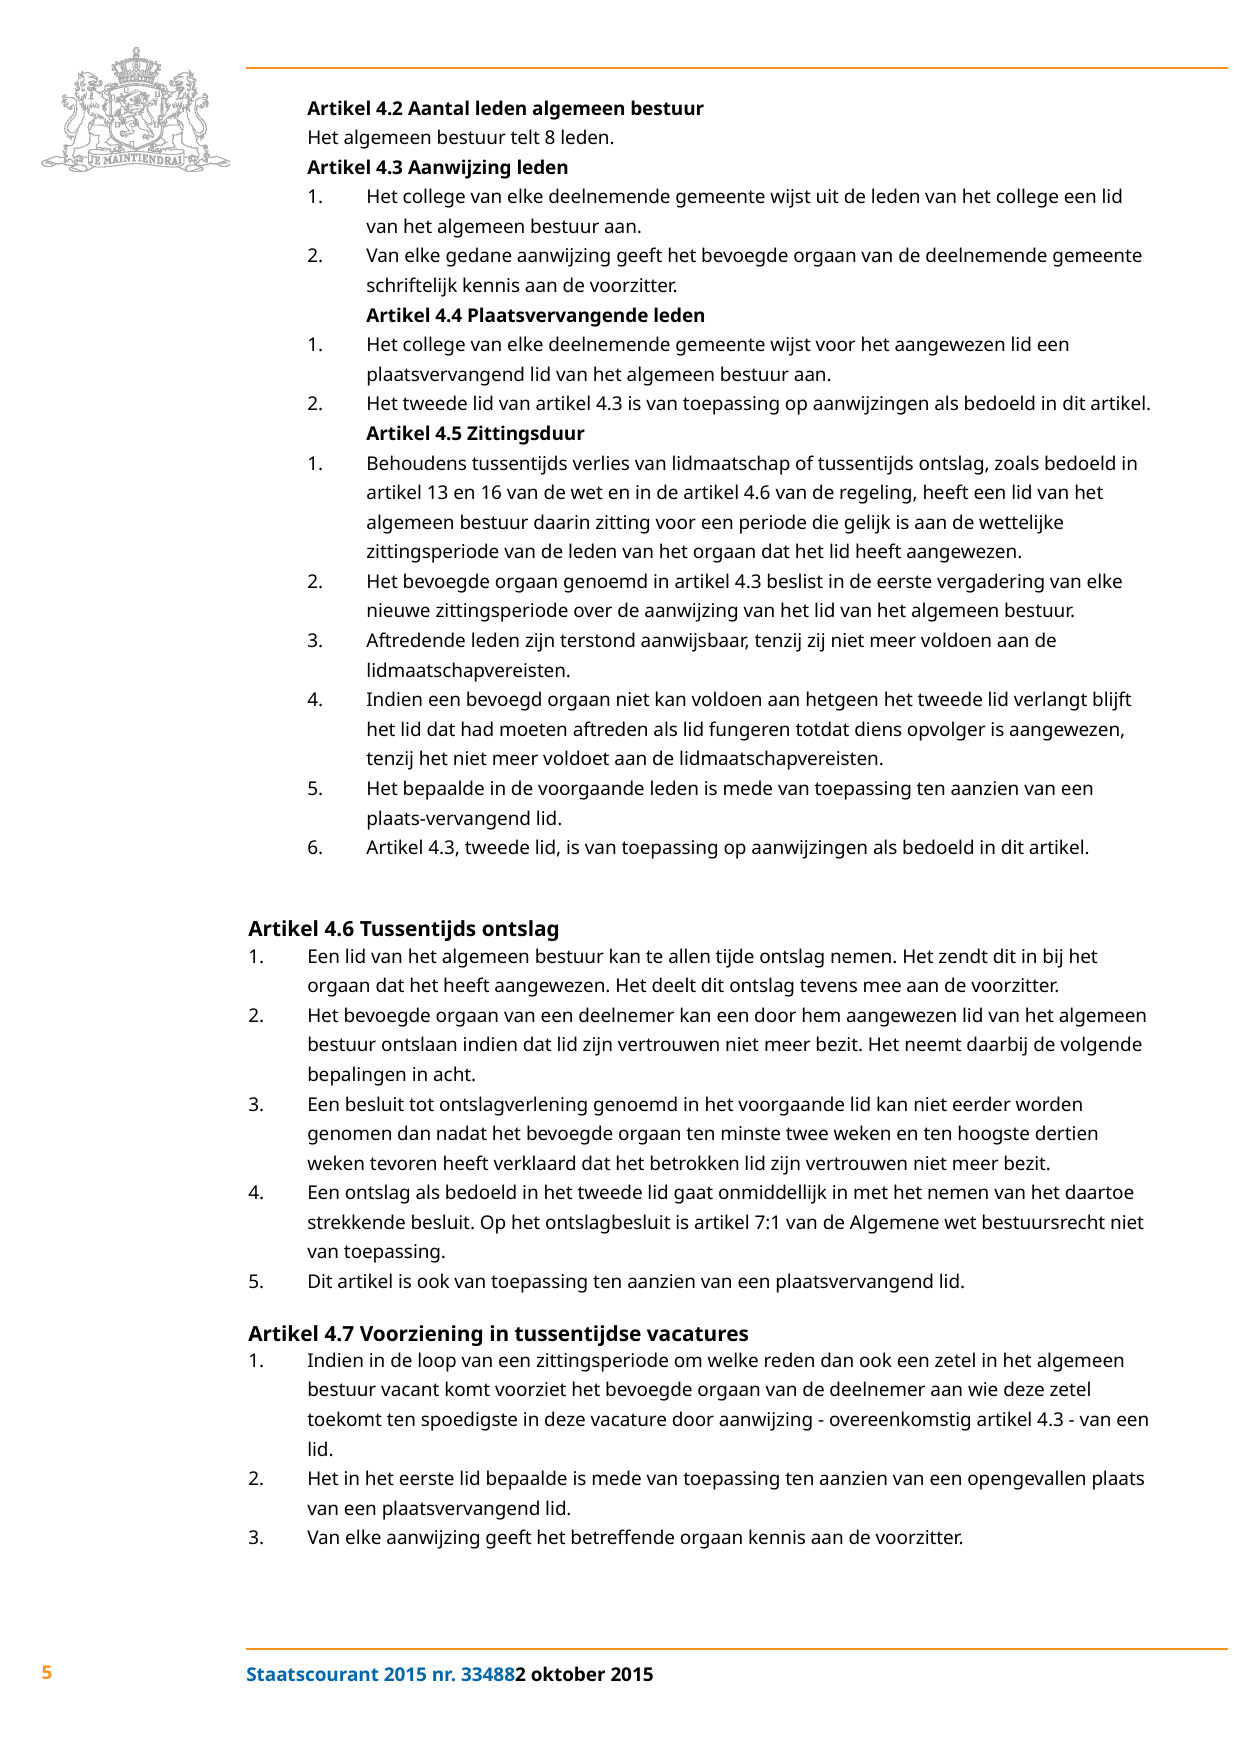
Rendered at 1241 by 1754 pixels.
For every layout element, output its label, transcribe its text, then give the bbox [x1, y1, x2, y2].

list Het in het eerste lid bepaalde is mede van toepassing ten aanzien van een opengevallen plaats van een plaatsvervangend lid. [248, 1465, 1152, 1521]
list Artikel 4.3 Aanwijzing leden [248, 154, 1152, 180]
text Artikel 4.7 Voorziening in tussentijdse vacatures [248, 1319, 1152, 1347]
list Een ontslag als bedoeld in het tweede lid gaat onmiddellijk in met het nemen van het daartoe strekkende besluit. Op het ontslagbesluit is artikel 7:1 van de Algemene wet bestuursrecht niet van toepassing. [248, 1179, 1152, 1264]
list Het bevoegde orgaan genoemd in artikel 4.3 beslist in de eerste vergadering van elke nieuwe zittingsperiode over de aanwijzing van het lid van het algemeen bestuur. [307, 568, 1152, 623]
list Een besluit tot ontslagverlening genoemd in het voorgaande lid kan niet eerder worden genomen dan nadat het bevoegde orgaan ten minste twee weken en ten hoogste dertien weken tevoren heeft verklaard dat het betrokken lid zijn vertrouwen niet meer bezit. [248, 1091, 1152, 1176]
list Indien een bevoegd orgaan niet kan voldoen aan hetgeen het tweede lid verlangt blijft het lid dat had moeten aftreden als lid fungeren totdat diens opvolger is aangewezen, tenzij het niet meer voldoet aan de lidmaatschapvereisten. [307, 686, 1152, 771]
list Artikel 4.4 Plaatsvervangende leden [307, 302, 1152, 328]
text Artikel 4.6 Tussentijds ontslag [248, 914, 1152, 943]
list Aftredende leden zijn terstond aanwijsbaar, tenzij zij niet meer voldoen aan de lidmaatschapvereisten. [307, 627, 1152, 683]
list Het tweede lid van artikel 4.3 is van toepassing op aanwijzingen als bedoeld in dit artikel. [307, 391, 1152, 416]
list Dit artikel is ook van toepassing ten aanzien van een plaatsvervangend lid. [248, 1268, 1152, 1294]
list Het college van elke deelnemende gemeente wijst voor het aangewezen lid een plaatsvervangend lid van het algemeen bestuur aan. [307, 331, 1152, 387]
list Artikel 4.3, tweede lid, is van toepassing op aanwijzingen als bedoeld in dit artikel. [307, 834, 1152, 860]
list Het college van elke deelnemende gemeente wijst uit de leden van het college een lid van het algemeen bestuur aan. [307, 183, 1152, 239]
list Van elke aanwijzing geeft het betreffende orgaan kennis aan de voorzitter. [248, 1524, 1152, 1550]
list Van elke gedane aanwijzing geeft het bevoegde orgaan van de deelnemende gemeente schriftelijk kennis aan de voorzitter. [307, 243, 1152, 298]
list Het bepaalde in de voorgaande leden is mede van toepassing ten aanzien van een plaats-vervangend lid. [307, 775, 1152, 831]
list Het bevoegde orgaan van een deelnemer kan een door hem aangewezen lid van het algemeen bestuur ontslaan indien dat lid zijn vertrouwen niet meer bezit. Het neemt daarbij de volgende bepalingen in acht. [248, 1002, 1152, 1087]
list Indien in de loop van een zittingsperiode om welke reden dan ook een zetel in het algemeen bestuur vacant komt voorziet het bevoegde orgaan van de deelnemer aan wie deze zetel toekomt ten spoedigste in deze vacature door aanwijzing - overeenkomstig artikel 4.3 - van een lid. [248, 1347, 1152, 1462]
list Het algemeen bestuur telt 8 leden. [248, 124, 1152, 150]
list Behoudens tussentijds verlies van lidmaatschap of tussentijds ontslag, zoals bedoeld in artikel 13 en 16 van de wet en in de artikel 4.6 van de regeling, heeft een lid van het algemeen bestuur daarin zitting voor een periode die gelijk is aan de wettelijke zittingsperiode van de leden van het orgaan dat het lid heeft aangewezen. [307, 450, 1152, 564]
list Artikel 4.5 Zittingsduur [307, 420, 1152, 446]
list Een lid van het algemeen bestuur kan te allen tijde ontslag nemen. Het zendt dit in bij het orgaan dat het heeft aangewezen. Het deelt dit ontslag tevens mee aan de voorzitter. [248, 943, 1152, 998]
picture [41, 47, 231, 172]
list Artikel 4.2 Aantal leden algemeen bestuur [248, 95, 1152, 121]
